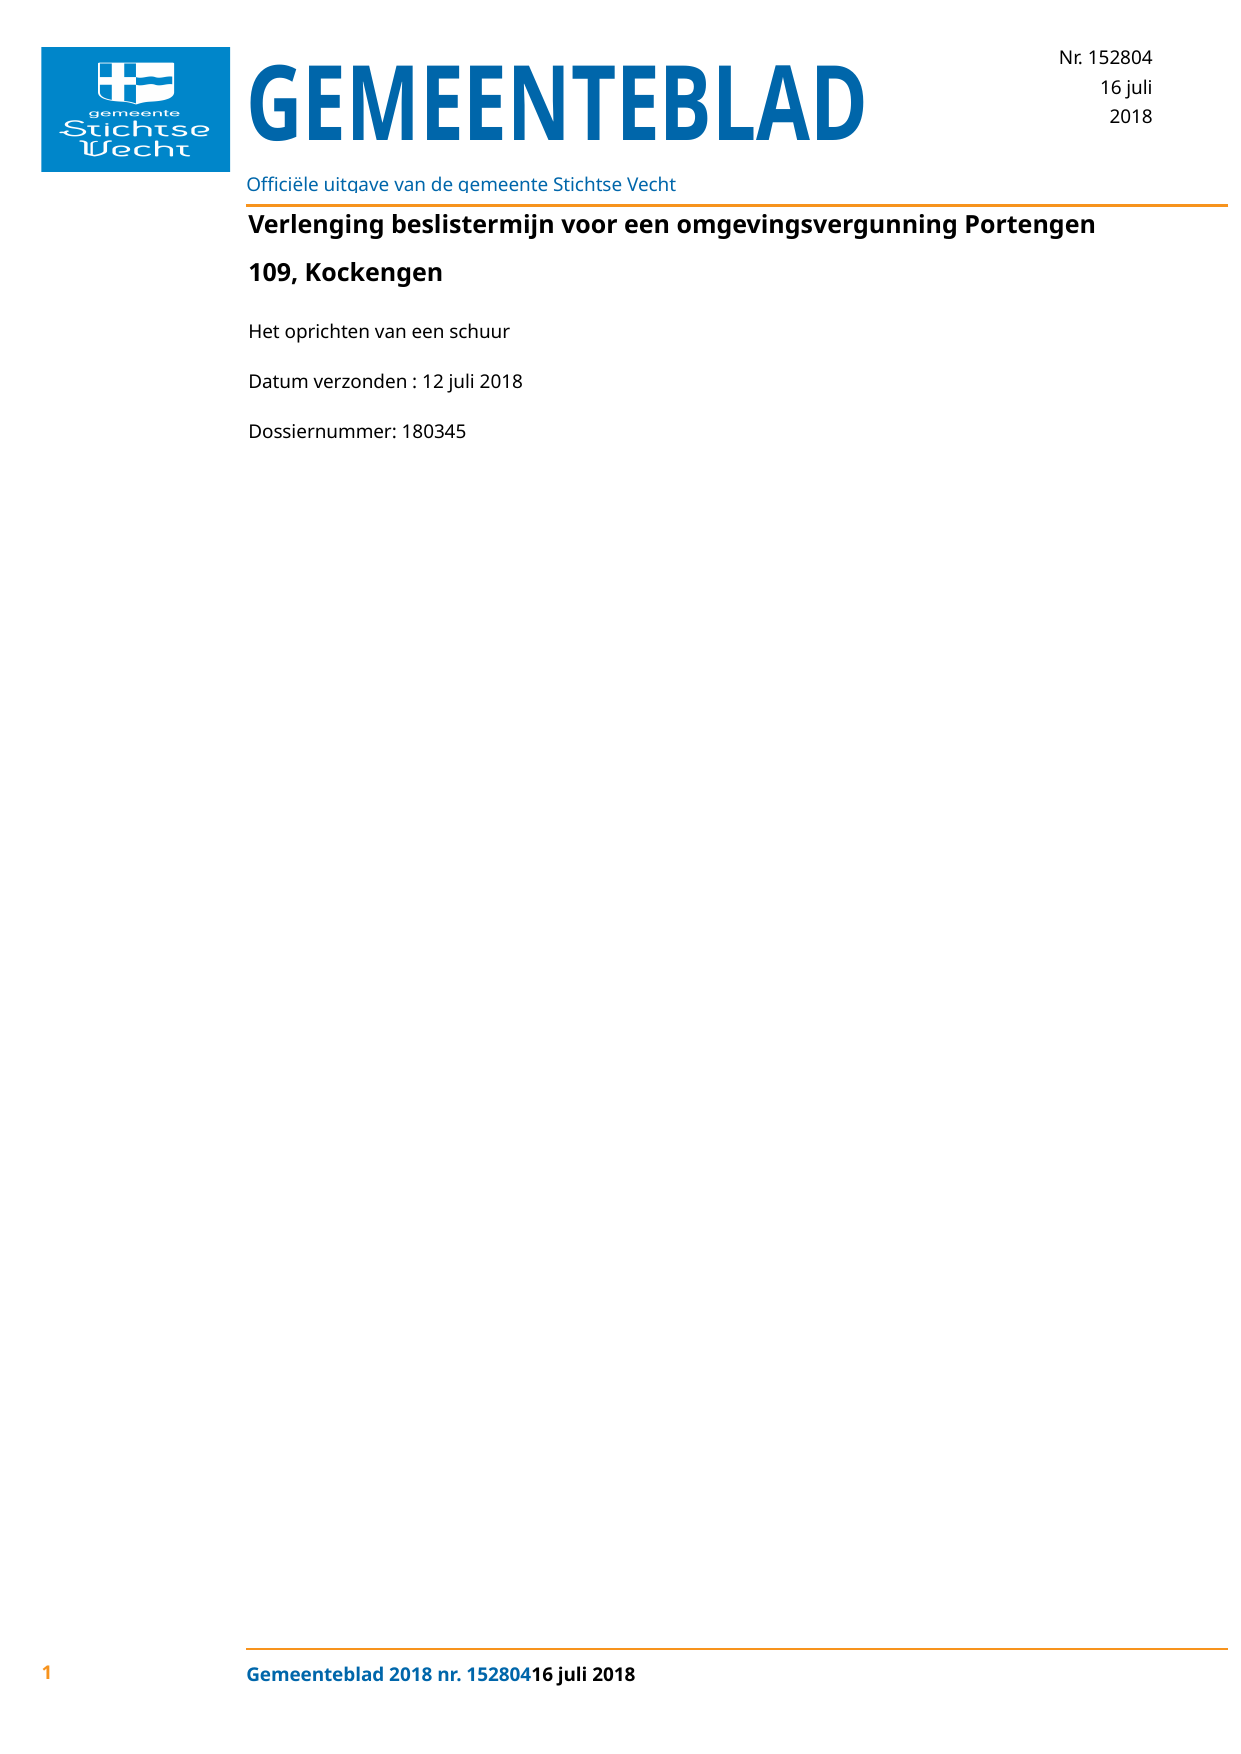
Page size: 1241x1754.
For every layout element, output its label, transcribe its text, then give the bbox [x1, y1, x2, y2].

picture [137, 63, 174, 103]
picture [99, 63, 135, 101]
text Verlenging beslistermijn voor een omgevingsvergunning Portengen 109, Kockengen [248, 207, 1152, 288]
text Dossiernummer: 180345 [248, 419, 1152, 444]
text Datum verzonden : 12 juli 2018 [248, 368, 1152, 394]
text Het oprichten van een schuur [248, 318, 1152, 344]
